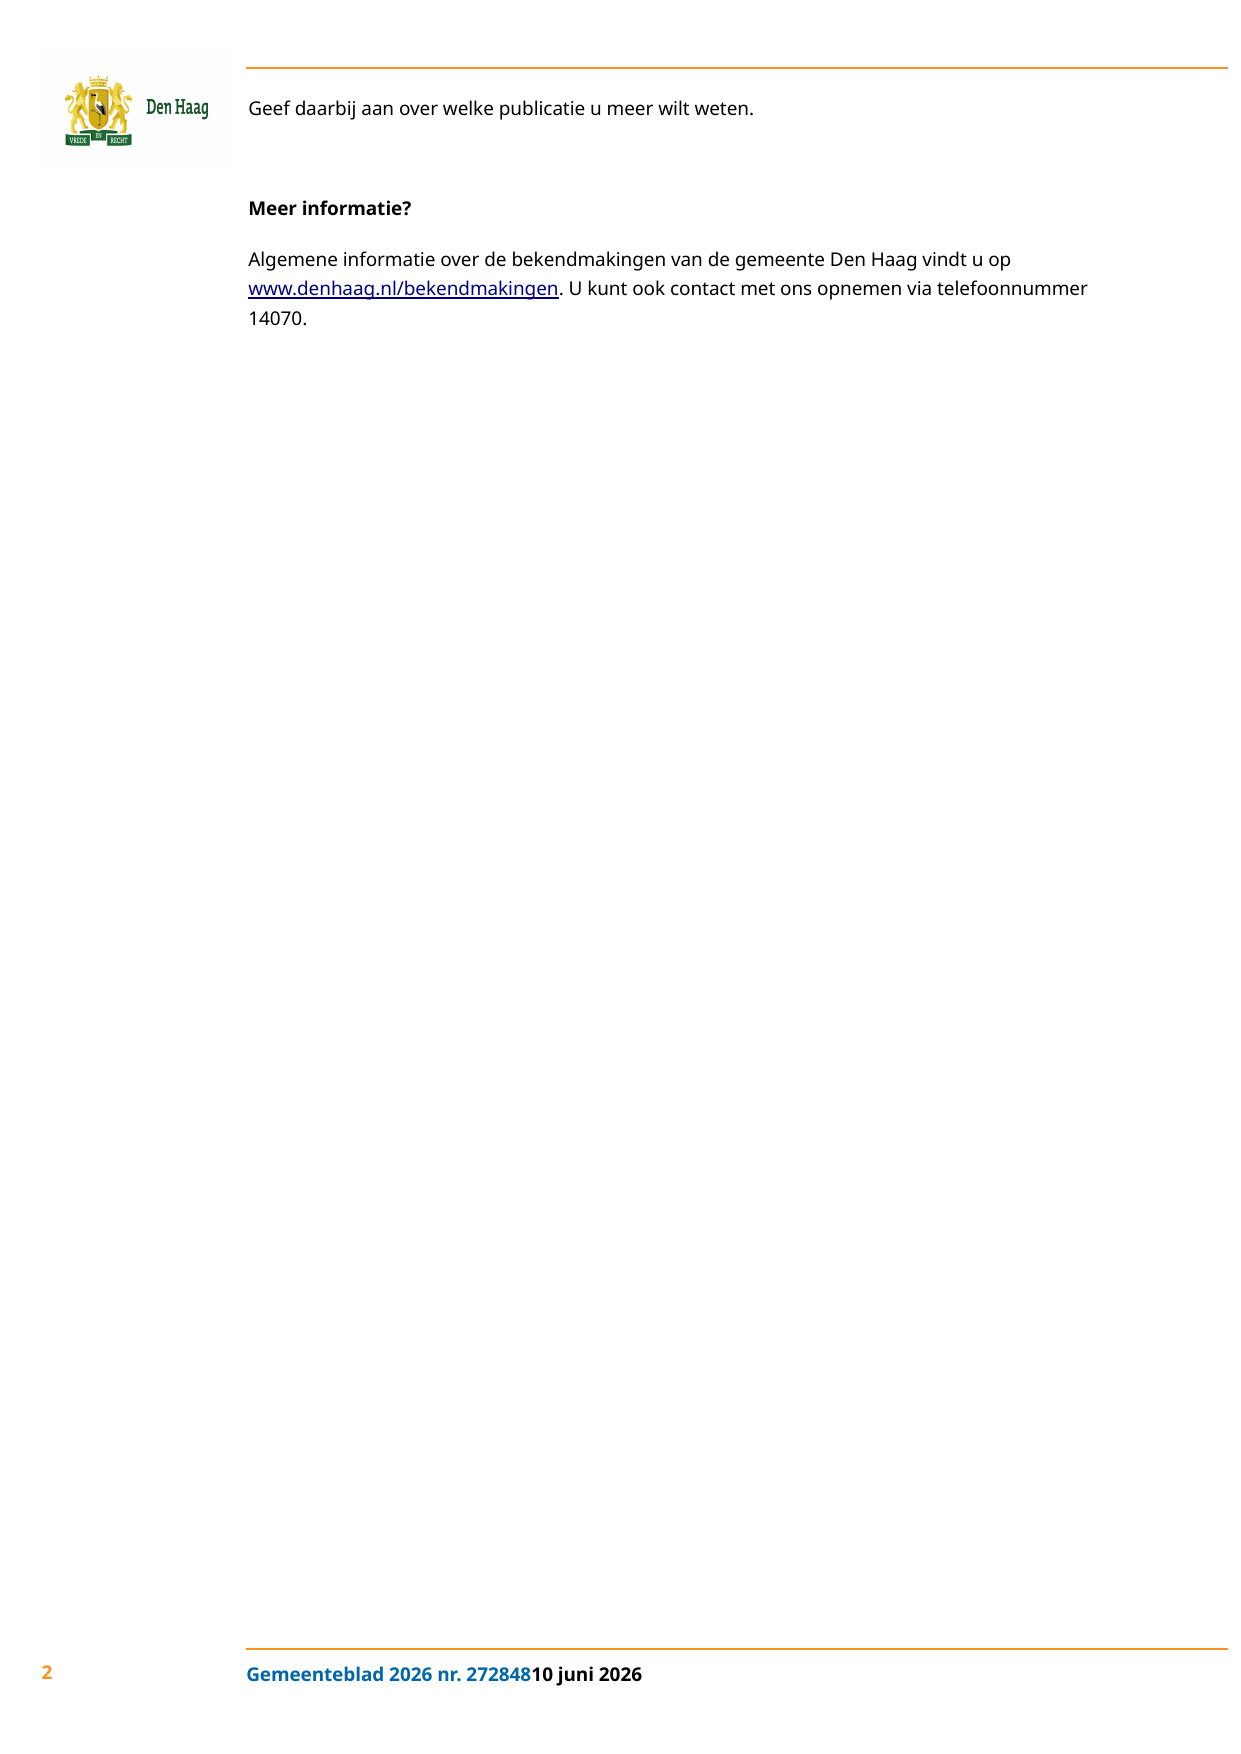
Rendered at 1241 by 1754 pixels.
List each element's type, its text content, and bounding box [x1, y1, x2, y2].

text Meer informatie? [248, 196, 1152, 221]
text Geef daarbij aan over welke publicatie u meer wilt weten. [248, 95, 1152, 121]
picture [41, 47, 231, 172]
text Algemene informatie over de bekendmakingen van de gemeente Den Haag vindt u op www.denhaag.nl/bekendmakingen. U kunt ook contact met ons opnemen via telefoonnummer 14070. [248, 246, 1152, 331]
